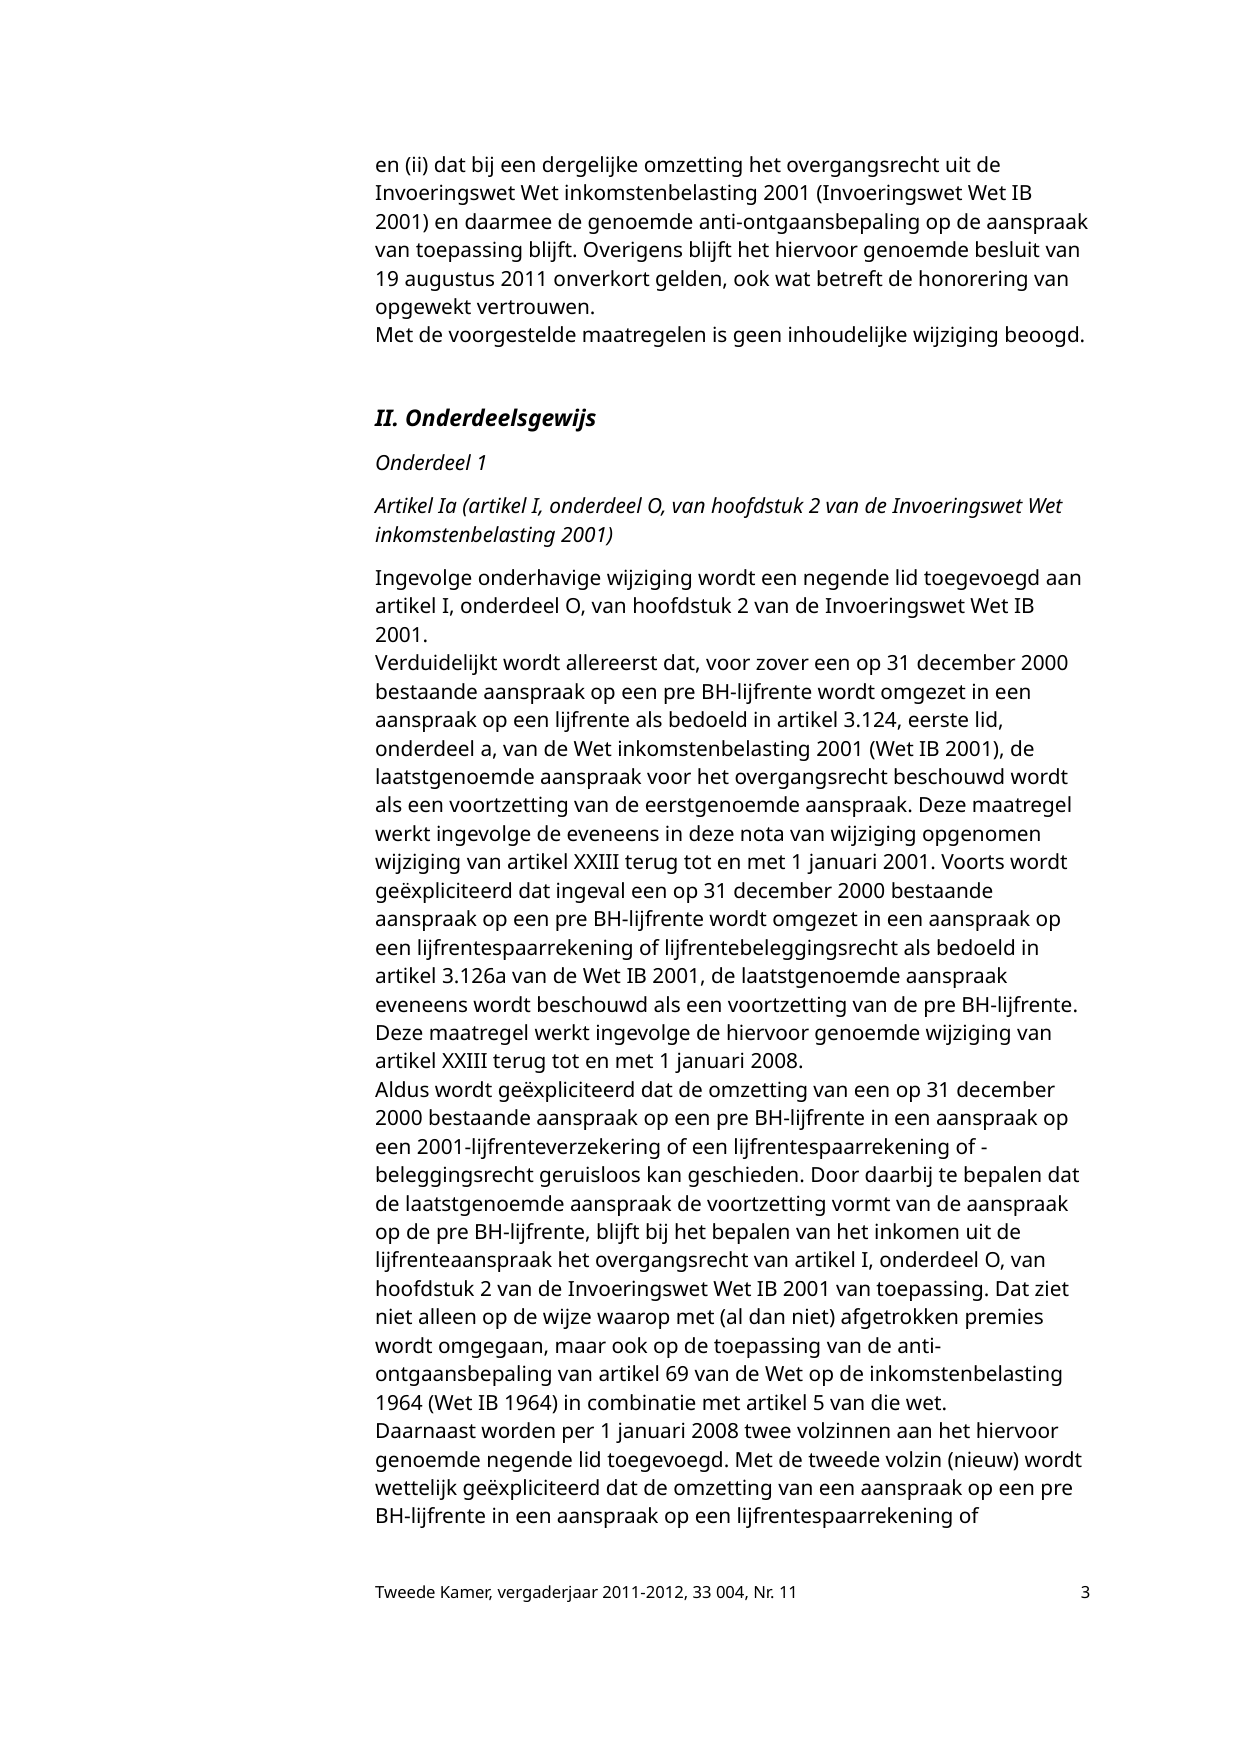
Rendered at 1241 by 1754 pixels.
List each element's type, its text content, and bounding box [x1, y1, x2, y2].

text Met de voorgestelde maatregelen is geen inhoudelijke wijziging beoogd. [375, 321, 1090, 349]
text Onderdeel 1 [375, 448, 1090, 476]
text Verduidelijkt wordt allereerst dat, voor zover een op 31 december 2000 bestaande aanspraak op een pre BH-lijfrente wordt omgezet in een aanspraak op een lijfrente als bedoeld in artikel 3.124, eerste lid, onderdeel a, van de Wet inkomstenbelasting 2001 (Wet IB 2001), de laatstgenoemde aanspraak voor het overgangsrecht beschouwd wordt als een voortzetting van de eerstgenoemde aanspraak. Deze maatregel werkt ingevolge de eveneens in deze nota van wijziging opgenomen wijziging van artikel XXIII terug tot en met 1 januari 2001. Voorts wordt geëxpliciteerd dat ingeval een op 31 december 2000 bestaande aanspraak op een pre BH-lijfrente wordt omgezet in een aanspraak op een lijfrentespaarrekening of lijfrentebeleggingsrecht als bedoeld in artikel 3.126a van de Wet IB 2001, de laatstgenoemde aanspraak eveneens wordt beschouwd als een voortzetting van de pre BH-lijfrente. Deze maatregel werkt ingevolge de hiervoor genoemde wijziging van artikel XXIII terug tot en met 1 januari 2008. [375, 648, 1090, 1075]
text Daarnaast worden per 1 januari 2008 twee volzinnen aan het hiervoor genoemde negende lid toegevoegd. Met de tweede volzin (nieuw) wordt wettelijk geëxpliciteerd dat de omzetting van een aanspraak op een pre BH-lijfrente in een aanspraak op een lijfrentespaarrekening of [375, 1416, 1090, 1530]
subtitle II. Onderdeelsgewijs [375, 402, 1090, 433]
text Ingevolge onderhavige wijziging wordt een negende lid toegevoegd aan artikel I, onderdeel O, van hoofdstuk 2 van de Invoeringswet Wet IB 2001. [375, 563, 1090, 648]
text en (ii) dat bij een dergelijke omzetting het overgangsrecht uit de Invoeringswet Wet inkomstenbelasting 2001 (Invoeringswet Wet IB 2001) en daarmee de genoemde anti-ontgaansbepaling op de aanspraak van toepassing blijft. Overigens blijft het hiervoor genoemde besluit van 19 augustus 2011 onverkort gelden, ook wat betreft de honorering van opgewekt vertrouwen. [375, 150, 1090, 321]
text Artikel Ia (artikel I, onderdeel O, van hoofdstuk 2 van de Invoeringswet Wet inkomstenbelasting 2001) [375, 491, 1090, 548]
text Aldus wordt geëxpliciteerd dat de omzetting van een op 31 december 2000 bestaande aanspraak op een pre BH-lijfrente in een aanspraak op een 2001-lijfrenteverzekering of een lijfrentespaarrekening of -beleggingsrecht geruisloos kan geschieden. Door daarbij te bepalen dat de laatstgenoemde aanspraak de voortzetting vormt van de aanspraak op de pre BH-lijfrente, blijft bij het bepalen van het inkomen uit de lijfrenteaanspraak het overgangsrecht van artikel I, onderdeel O, van hoofdstuk 2 van de Invoeringswet Wet IB 2001 van toepassing. Dat ziet niet alleen op de wijze waarop met (al dan niet) afgetrokken premies wordt omgegaan, maar ook op de toepassing van de anti-ontgaansbepaling van artikel 69 van de Wet op de inkomstenbelasting 1964 (Wet IB 1964) in combinatie met artikel 5 van die wet. [375, 1075, 1090, 1416]
